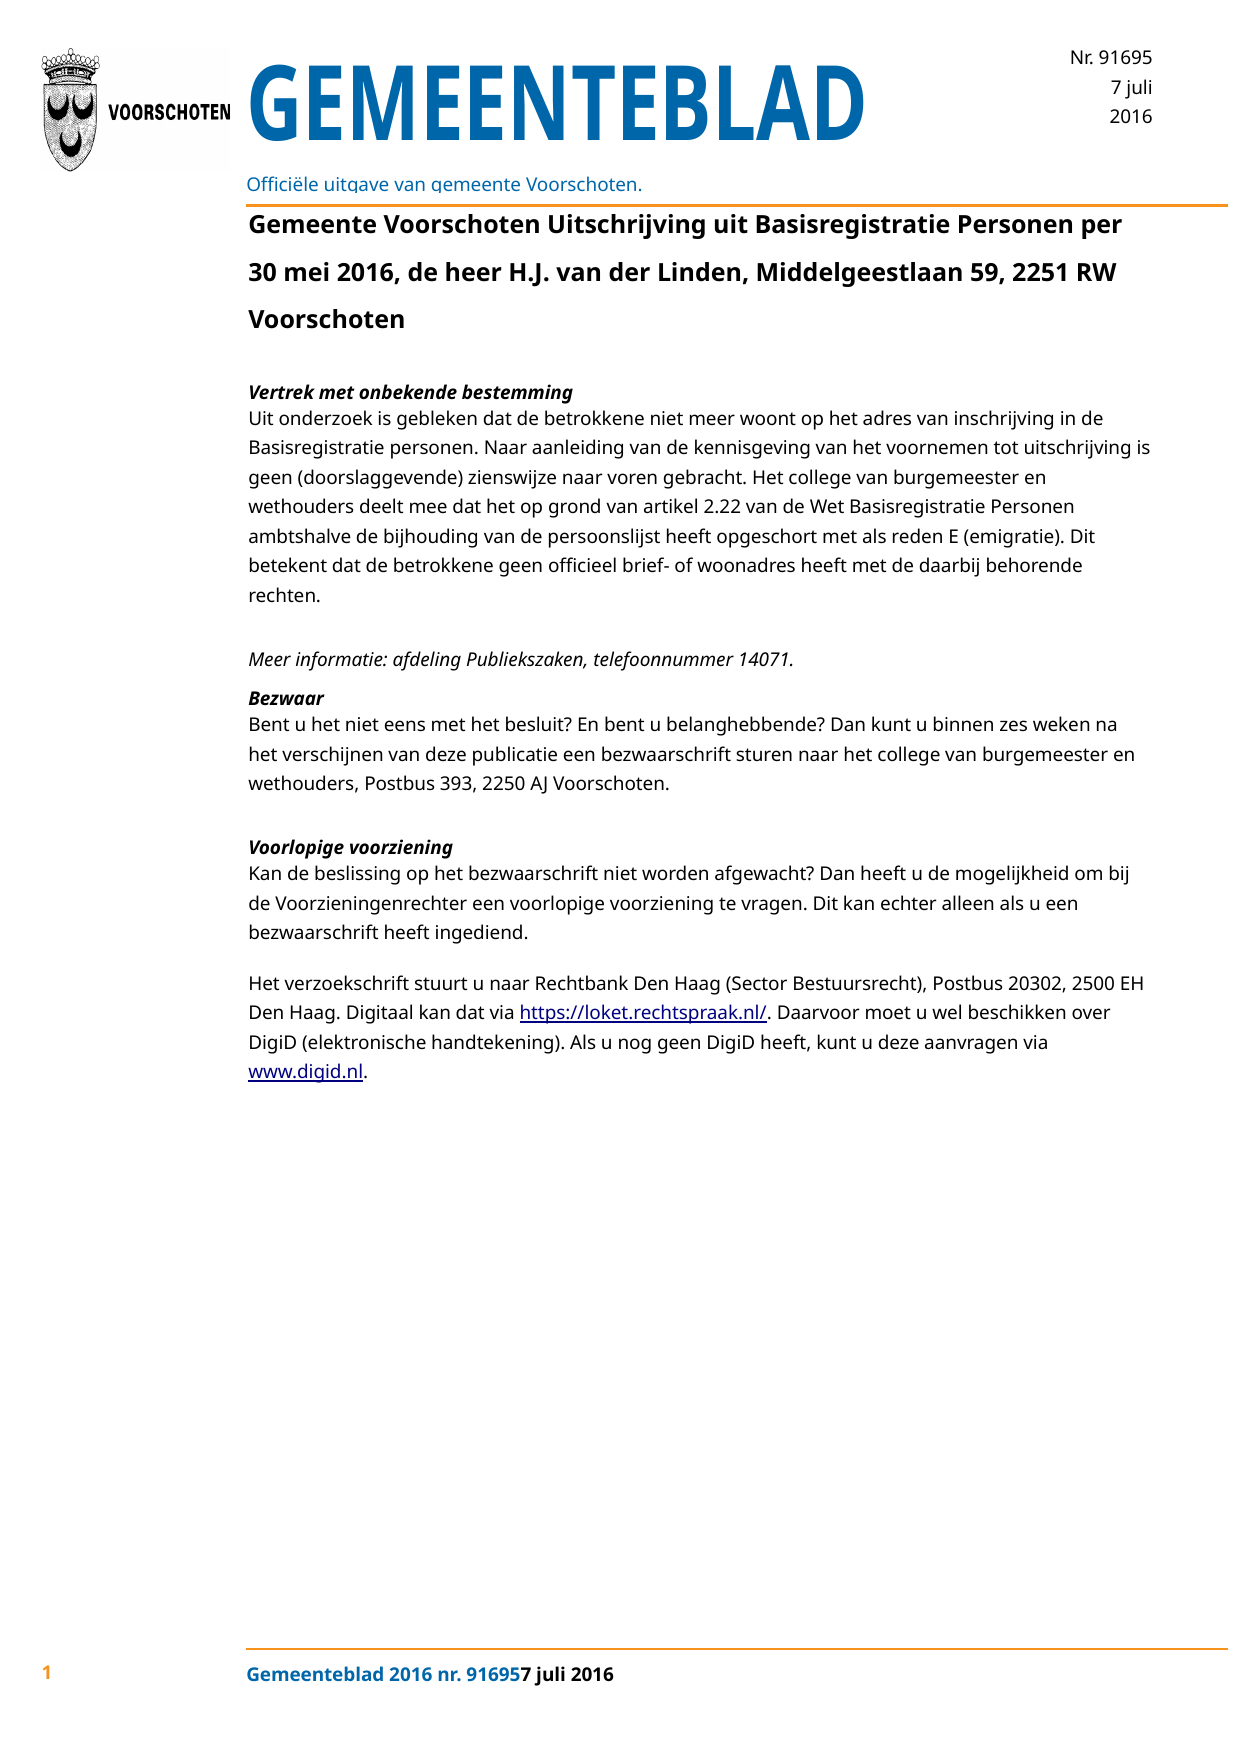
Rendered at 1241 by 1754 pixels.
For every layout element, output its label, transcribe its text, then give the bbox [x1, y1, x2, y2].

text Vertrek met onbekende bestemming [248, 379, 1152, 405]
text Uit onderzoek is gebleken dat de betrokkene niet meer woont op het adres van inschrijving in de Basisregistratie personen. Naar aanleiding van de kennisgeving van het voornemen tot uitschrijving is geen (doorslaggevende) zienswijze naar voren gebracht. Het college van burgemeester en wethouders deelt mee dat het op grond van artikel 2.22 van de Wet Basisregistratie Personen ambtshalve de bijhouding van de persoonslijst heeft opgeschort met als reden E (emigratie). Dit betekent dat de betrokkene geen officieel brief- of woonadres heeft met de daarbij behorende rechten. [248, 405, 1152, 608]
text Gemeente Voorschoten Uitschrijving uit Basisregistratie Personen per 30 mei 2016, de heer H.J. van der Linden, Middelgeestlaan 59, 2251 RW Voorschoten [248, 207, 1152, 336]
text Bent u het niet eens met het besluit? En bent u belanghebbende? Dan kunt u binnen zes weken na het verschijnen van deze publicatie een bezwaarschrift sturen naar het college van burgemeester en wethouders, Postbus 393, 2250 AJ Voorschoten. [248, 711, 1152, 796]
text Meer informatie: afdeling Publiekszaken, telefoonnummer 14071. [248, 646, 1152, 672]
picture [41, 47, 231, 172]
text Bezwaar [248, 686, 1152, 711]
text Het verzoekschrift stuurt u naar Rechtbank Den Haag (Sector Bestuursrecht), Postbus 20302, 2500 EH Den Haag. Digitaal kan dat via https://loket.rechtspraak.nl/. Daarvoor moet u wel beschikken over DigiD (elektronische handtekening). Als u nog geen DigiD heeft, kunt u deze aanvragen via www.digid.nl. [248, 970, 1152, 1084]
text Voorlopige voorziening [248, 834, 1152, 860]
text Kan de beslissing op het bezwaarschrift niet worden afgewacht? Dan heeft u de mogelijkheid om bij de Voorzieningenrechter een voorlopige voorziening te vragen. Dit kan echter alleen als u een bezwaarschrift heeft ingediend. [248, 860, 1152, 945]
